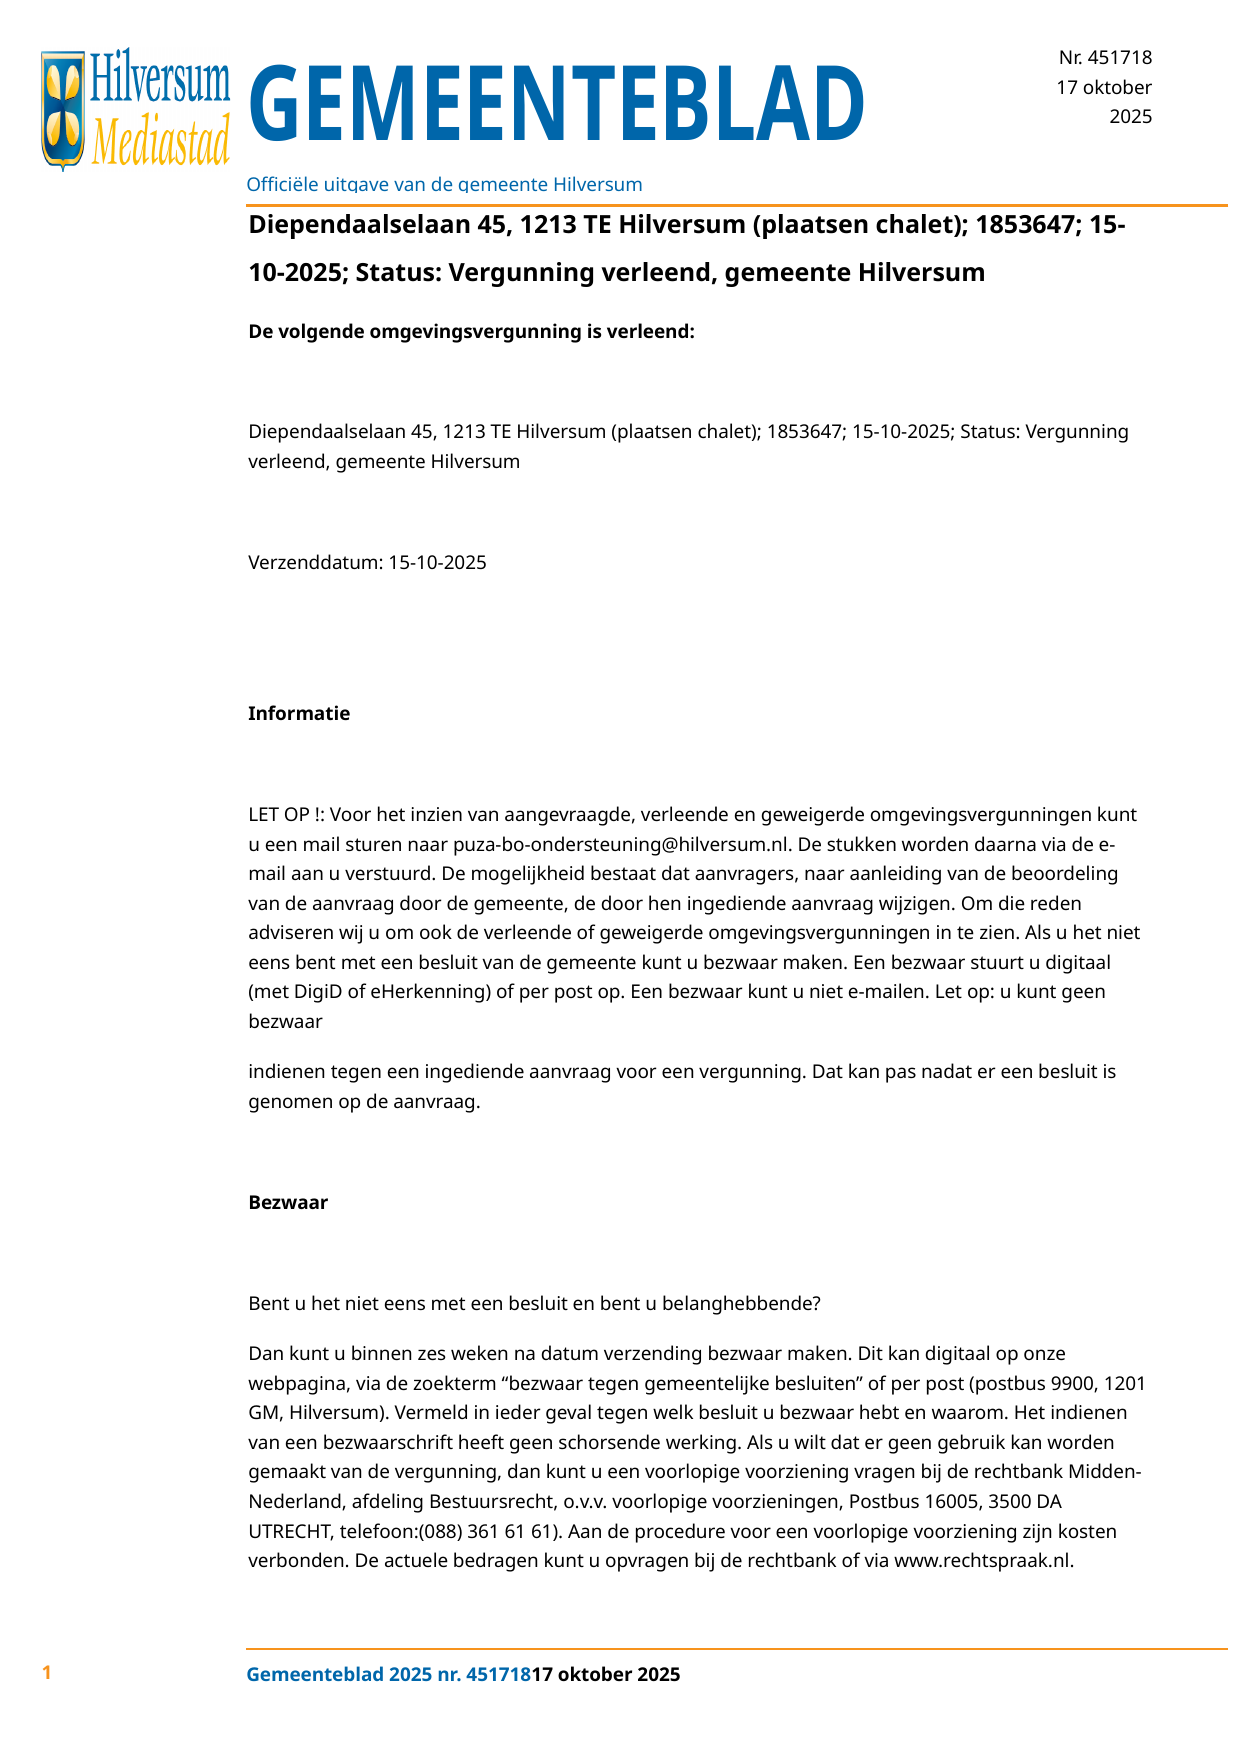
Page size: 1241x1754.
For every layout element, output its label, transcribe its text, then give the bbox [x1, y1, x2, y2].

text Dan kunt u binnen zes weken na datum verzending bezwaar maken. Dit kan digitaal op onze webpagina, via de zoekterm “bezwaar tegen gemeentelijke besluiten” of per post (postbus 9900, 1201 GM, Hilversum). Vermeld in ieder geval tegen welk besluit u bezwaar hebt en waarom. Het indienen van een bezwaarschrift heeft geen schorsende werking. Als u wilt dat er geen gebruik kan worden gemaakt van de vergunning, dan kunt u een voorlopige voorziening vragen bij de rechtbank Midden-Nederland, afdeling Bestuursrecht, o.v.v. voorlopige voorzieningen, Postbus 16005, 3500 DA UTRECHT, telefoon:(088) 361 61 61). Aan de procedure voor een voorlopige voorziening zijn kosten verbonden. De actuele bedragen kunt u opvragen bij de rechtbank of via www.rechtspraak.nl. [248, 1340, 1152, 1573]
text Diependaalselaan 45, 1213 TE Hilversum (plaatsen chalet); 1853647; 15-10-2025; Status: Vergunning verleend, gemeente Hilversum [248, 207, 1152, 288]
text De volgende omgevingsvergunning is verleend: [248, 318, 1152, 344]
picture [41, 47, 231, 172]
text Informatie [248, 700, 1152, 726]
text Diependaalselaan 45, 1213 TE Hilversum (plaatsen chalet); 1853647; 15-10-2025; Status: Vergunning verleend, gemeente Hilversum [248, 419, 1152, 474]
text Verzenddatum: 15-10-2025 [248, 549, 1152, 575]
text Bent u het niet eens met een besluit en bent u belanghebbende? [248, 1290, 1152, 1316]
text Bezwaar [248, 1189, 1152, 1215]
text LET OP !: Voor het inzien van aangevraagde, verleende en geweigerde omgevingsvergunningen kunt u een mail sturen naar puza-bo-ondersteuning@hilversum.nl. De stukken worden daarna via de e-mail aan u verstuurd. De mogelijkheid bestaat dat aanvragers, naar aanleiding van de beoordeling van de aanvraag door de gemeente, de door hen ingediende aanvraag wijzigen. Om die reden adviseren wij u om ook de verleende of geweigerde omgevingsvergunningen in te zien. Als u het niet eens bent met een besluit van de gemeente kunt u bezwaar maken. Een bezwaar stuurt u digitaal (met DigiD of eHerkenning) of per post op. Een bezwaar kunt u niet e-mailen. Let op: u kunt geen bezwaar [248, 801, 1152, 1034]
text indienen tegen een ingediende aanvraag voor een vergunning. Dat kan pas nadat er een besluit is genomen op de aanvraag. [248, 1059, 1152, 1114]
